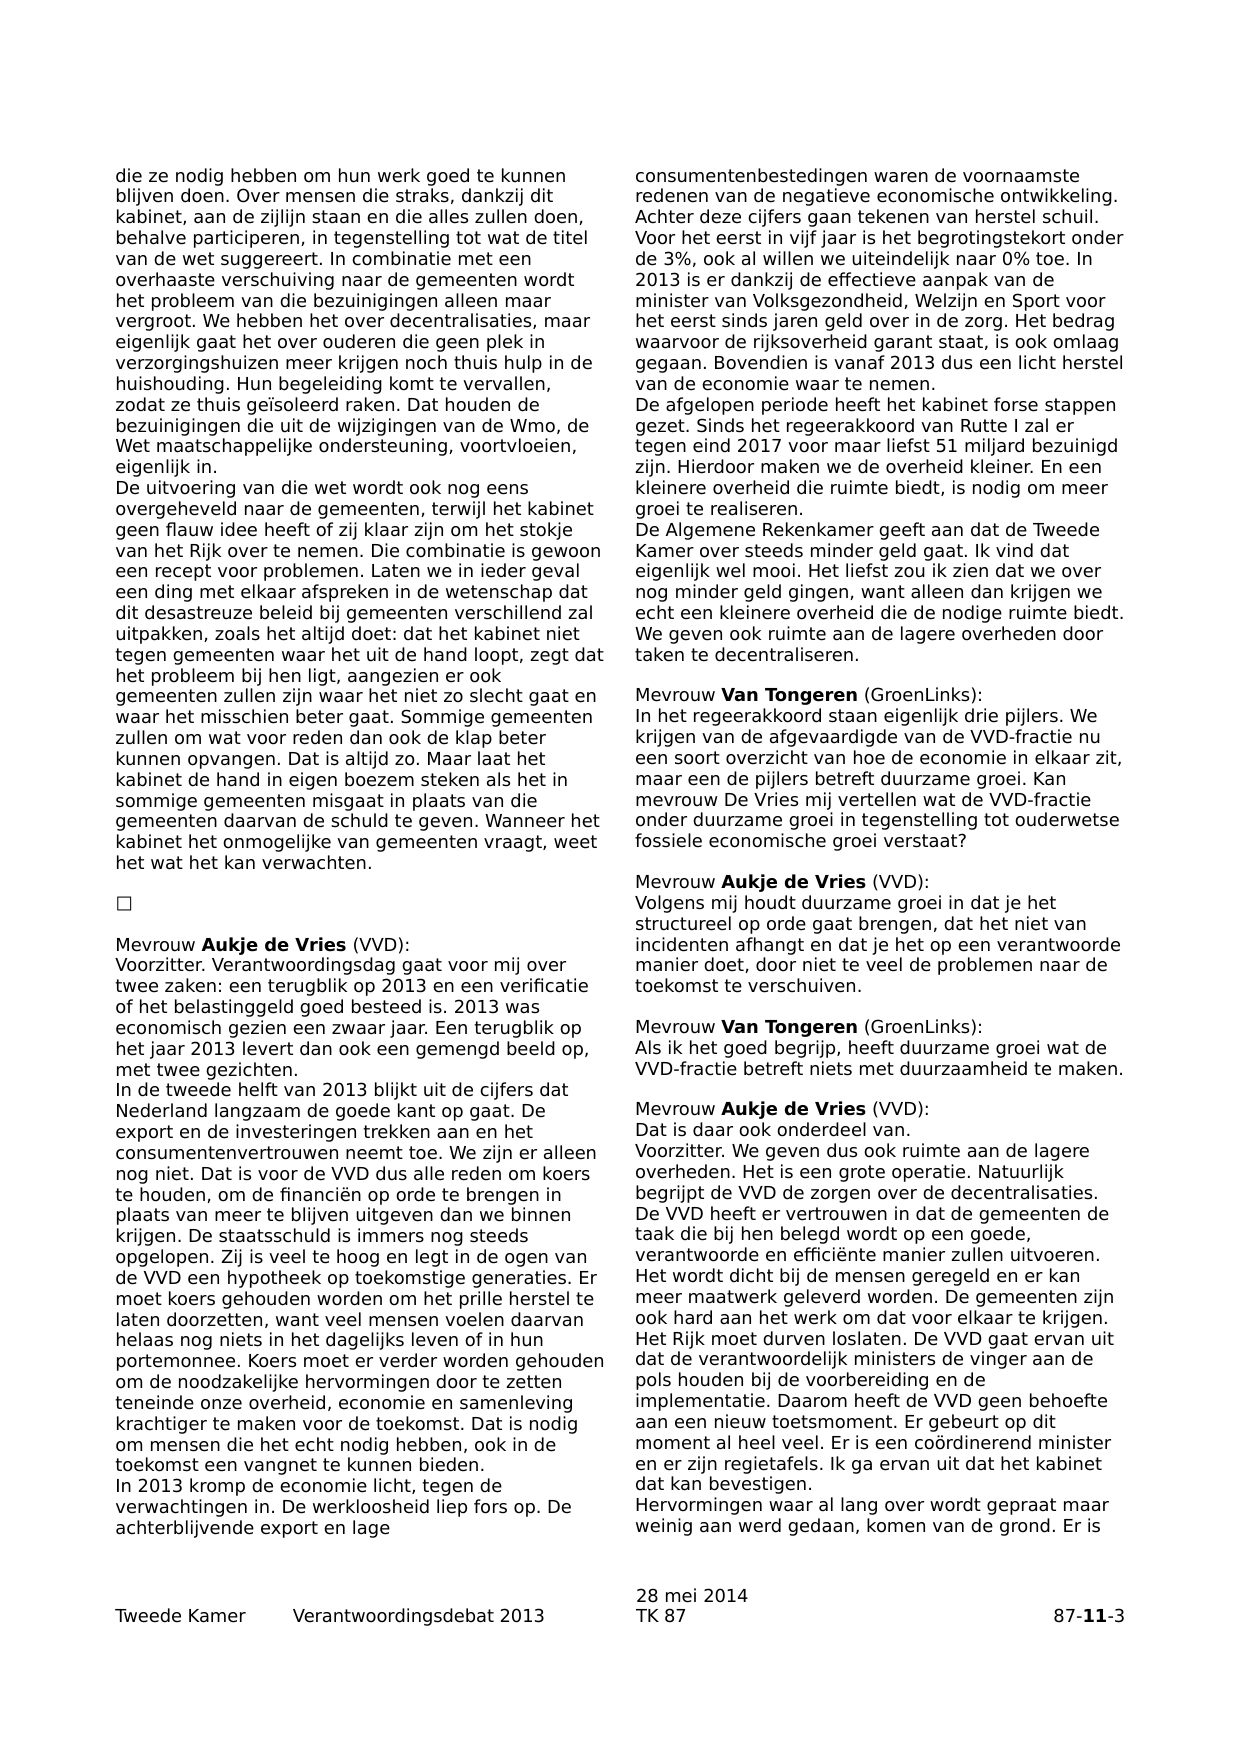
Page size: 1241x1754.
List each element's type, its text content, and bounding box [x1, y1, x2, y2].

text consumentenbestedingen waren de voornaamste redenen van de negatieve economische ontwikkeling. Achter deze cijfers gaan tekenen van herstel schuil. Voor het eerst in vijf jaar is het begrotingstekort onder de 3%, ook al willen we uiteindelijk naar 0% toe. In 2013 is er dankzij de effectieve aanpak van de minister van Volksgezondheid, Welzijn en Sport voor het eerst sinds jaren geld over in de zorg. Het bedrag waarvoor de rijksoverheid garant staat, is ook omlaag gegaan. Bovendien is vanaf 2013 dus een licht herstel van de economie waar te nemen. [635, 165, 1125, 394]
text In de tweede helft van 2013 blijkt uit de cijfers dat Nederland langzaam de goede kant op gaat. De export en de investeringen trekken aan en het consumentenvertrouwen neemt toe. We zijn er alleen nog niet. Dat is voor de VVD dus alle reden om koers te houden, om de financiën op orde te brengen in plaats van meer te blijven uitgeven dan we binnen krijgen. De staatsschuld is immers nog steeds opgelopen. Zij is veel te hoog en legt in de ogen van de VVD een hypotheek op toekomstige generaties. Er moet koers gehouden worden om het prille herstel te laten doorzetten, want veel mensen voelen daarvan helaas nog niets in het dagelijks leven of in hun portemonnee. Koers moet er verder worden gehouden om de noodzakelijke hervormingen door te zetten teneinde onze overheid, economie en samenleving krachtiger te maken voor de toekomst. Dat is nodig om mensen die het echt nodig hebben, ook in de toekomst een vangnet te kunnen bieden. [115, 1080, 605, 1476]
text Voorzitter. Verantwoordingsdag gaat voor mij over twee zaken: een terugblik op 2013 en een verificatie of het belastinggeld goed besteed is. 2013 was economisch gezien een zwaar jaar. Een terugblik op het jaar 2013 levert dan ook een gemengd beeld op, met twee gezichten. [115, 955, 605, 1080]
text In 2013 kromp de economie licht, tegen de verwachtingen in. De werkloosheid liep fors op. De achterblijvende export en lage [115, 1476, 605, 1538]
text De afgelopen periode heeft het kabinet forse stappen gezet. Sinds het regeerakkoord van Rutte I zal er tegen eind 2017 voor maar liefst 51 miljard bezuinigd zijn. Hierdoor maken we de overheid kleiner. En een kleinere overheid die ruimte biedt, is nodig om meer groei te realiseren. [635, 394, 1125, 519]
text In het regeerakkoord staan eigenlijk drie pijlers. We krijgen van de afgevaardigde van de VVD-fractie nu een soort overzicht van hoe de economie in elkaar zit, maar een de pijlers betreft duurzame groei. Kan mevrouw De Vries mij vertellen wat de VVD-fractie onder duurzame groei in tegenstelling tot ouderwetse fossiele economische groei verstaat? [635, 706, 1125, 852]
text Mevrouw Aukje de Vries (VVD): [635, 872, 1125, 893]
text Als ik het goed begrijp, heeft duurzame groei wat de VVD-fractie betreft niets met duurzaamheid te maken. [635, 1037, 1125, 1079]
text die ze nodig hebben om hun werk goed te kunnen blijven doen. Over mensen die straks, dankzij dit kabinet, aan de zijlijn staan en die alles zullen doen, behalve participeren, in tegenstelling tot wat de titel van de wet suggereert. In combinatie met een overhaaste verschuiving naar de gemeenten wordt het probleem van die bezuinigingen alleen maar vergroot. We hebben het over decentralisaties, maar eigenlijk gaat het over ouderen die geen plek in verzorgingshuizen meer krijgen noch thuis hulp in de huishouding. Hun begeleiding komt te vervallen, zodat ze thuis geïsoleerd raken. Dat houden de bezuinigingen die uit de wijzigingen van de Wmo, de Wet maatschappelijke ondersteuning, voortvloeien, eigenlijk in. [115, 165, 605, 478]
text Dat is daar ook onderdeel van. [635, 1120, 1125, 1141]
text Mevrouw Aukje de Vries (VVD): [635, 1099, 1125, 1120]
text We geven ook ruimte aan de lagere overheden door taken te decentraliseren. [635, 624, 1125, 665]
text De uitvoering van die wet wordt ook nog eens overgeheveld naar de gemeenten, terwijl het kabinet geen flauw idee heeft of zij klaar zijn om het stokje van het Rijk over te nemen. Die combinatie is gewoon een recept voor problemen. Laten we in ieder geval een ding met elkaar afspreken in de wetenschap dat dit desastreuze beleid bij gemeenten verschillend zal uitpakken, zoals het altijd doet: dat het kabinet niet tegen gemeenten waar het uit de hand loopt, zegt dat het probleem bij hen ligt, aangezien er ook gemeenten zullen zijn waar het niet zo slecht gaat en waar het misschien beter gaat. Sommige gemeenten zullen om wat voor reden dan ook de klap beter kunnen opvangen. Dat is altijd zo. Maar laat het kabinet de hand in eigen boezem steken als het in sommige gemeenten misgaat in plaats van die gemeenten daarvan de schuld te geven. Wanneer het kabinet het onmogelijke van gemeenten vraagt, weet het wat het kan verwachten. [115, 478, 605, 874]
text Mevrouw Van Tongeren (GroenLinks): [635, 685, 1125, 706]
text Mevrouw Van Tongeren (GroenLinks): [635, 1017, 1125, 1037]
text De Algemene Rekenkamer geeft aan dat de Tweede Kamer over steeds minder geld gaat. Ik vind dat eigenlijk wel mooi. Het liefst zou ik zien dat we over nog minder geld gingen, want alleen dan krijgen we echt een kleinere overheid die de nodige ruimte biedt. [635, 519, 1125, 624]
text Voorzitter. We geven dus ook ruimte aan de lagere overheden. Het is een grote operatie. Natuurlijk begrijpt de VVD de zorgen over de decentralisaties. De VVD heeft er vertrouwen in dat de gemeenten de taak die bij hen belegd wordt op een goede, verantwoorde en efficiënte manier zullen uitvoeren. Het wordt dicht bij de mensen geregeld en er kan meer maatwerk geleverd worden. De gemeenten zijn ook hard aan het werk om dat voor elkaar te krijgen. Het Rijk moet durven loslaten. De VVD gaat ervan uit dat de verantwoordelijk ministers de vinger aan de pols houden bij de voorbereiding en de implementatie. Daarom heeft de VVD geen behoefte aan een nieuw toetsmoment. Er gebeurt op dit moment al heel veel. Er is een coördinerend minister en er zijn regietafels. Ik ga ervan uit dat het kabinet dat kan bevestigen. [635, 1141, 1125, 1495]
text Mevrouw Aukje de Vries (VVD): [115, 934, 605, 955]
text Hervormingen waar al lang over wordt gepraat maar weinig aan werd gedaan, komen van de grond. Er is [635, 1495, 1125, 1537]
text Volgens mij houdt duurzame groei in dat je het structureel op orde gaat brengen, dat het niet van incidenten afhangt en dat je het op een verantwoorde manier doet, door niet te veel de problemen naar de toekomst te verschuiven. [635, 893, 1125, 997]
text ⬜ [115, 894, 605, 914]
